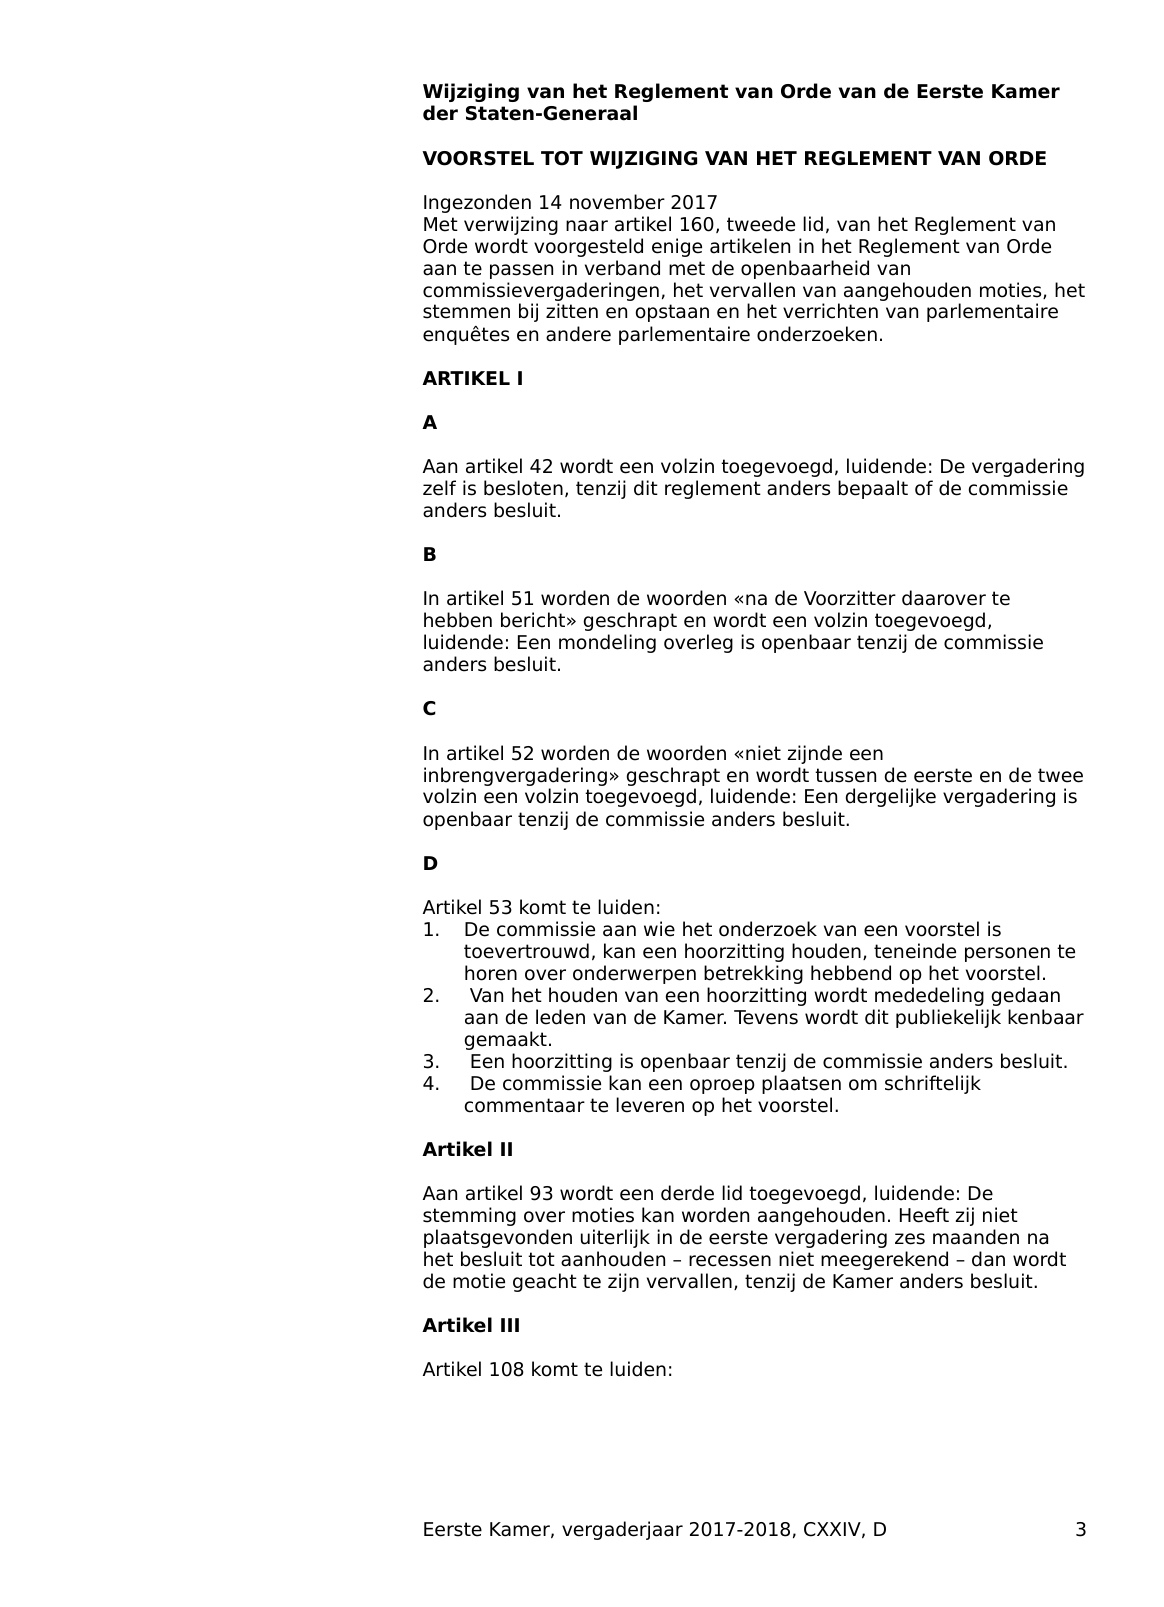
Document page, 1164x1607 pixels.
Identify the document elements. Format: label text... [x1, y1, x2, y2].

text 3. Een hoorzitting is openbaar tenzij de commissie anders besluit. [422, 1051, 1087, 1073]
text Artikel 108 komt te luiden: [422, 1359, 1087, 1381]
text In artikel 52 worden de woorden «niet zijnde een inbrengvergadering» geschrapt en wordt tussen de eerste en de twee volzin een volzin toegevoegd, luidende: Een dergelijke vergadering is openbaar tenzij de commissie anders besluit. [422, 742, 1087, 830]
text 2. Van het houden van een hoorzitting wordt mededeling gedaan aan de leden van de Kamer. Tevens wordt dit publiekelijk kenbaar gemaakt. [422, 985, 1087, 1051]
text In artikel 51 worden de woorden «na de Voorzitter daarover te hebben bericht» geschrapt en wordt een volzin toegevoegd, luidende: Een mondeling overleg is openbaar tenzij de commissie anders besluit. [422, 588, 1087, 676]
text Artikel 53 komt te luiden: [422, 897, 1087, 919]
subtitle VOORSTEL TOT WIJZIGING VAN HET REGLEMENT VAN ORDE [422, 147, 1087, 169]
subtitle D [422, 853, 1087, 874]
text Met verwijzing naar artikel 160, tweede lid, van het Reglement van Orde wordt voorgesteld enige artikelen in het Reglement van Orde aan te passen in verband met de openbaarheid van commissievergaderingen, het vervallen van aangehouden moties, het stemmen bij zitten en opstaan en het verrichten van parlementaire enquêtes en andere parlementaire onderzoeken. [422, 213, 1087, 345]
text Aan artikel 42 wordt een volzin toegevoegd, luidende: De vergadering zelf is besloten, tenzij dit reglement anders bepaalt of de commissie anders besluit. [422, 456, 1087, 522]
subtitle Wijziging van het Reglement van Orde van de Eerste Kamer der Staten-Generaal [422, 81, 1087, 125]
subtitle C [422, 698, 1087, 720]
text 1. De commissie aan wie het onderzoek van een voorstel is toevertrouwd, kan een hoorzitting houden, teneinde personen te horen over onderwerpen betrekking hebbend op het voorstel. [422, 919, 1087, 985]
subtitle B [422, 544, 1087, 566]
subtitle Artikel II [422, 1139, 1087, 1161]
text Ingezonden 14 november 2017 [422, 192, 1087, 213]
text Aan artikel 93 wordt een derde lid toegevoegd, luidende: De stemming over moties kan worden aangehouden. Heeft zij niet plaatsgevonden uiterlijk in de eerste vergadering zes maanden na het besluit tot aanhouden – recessen niet meegerekend – dan wordt de motie geacht te zijn vervallen, tenzij de Kamer anders besluit. [422, 1183, 1087, 1293]
subtitle Artikel III [422, 1315, 1087, 1337]
subtitle A [422, 412, 1087, 434]
subtitle ARTIKEL I [422, 368, 1087, 389]
text 4. De commissie kan een oproep plaatsen om schriftelijk commentaar te leveren op het voorstel. [422, 1073, 1087, 1117]
